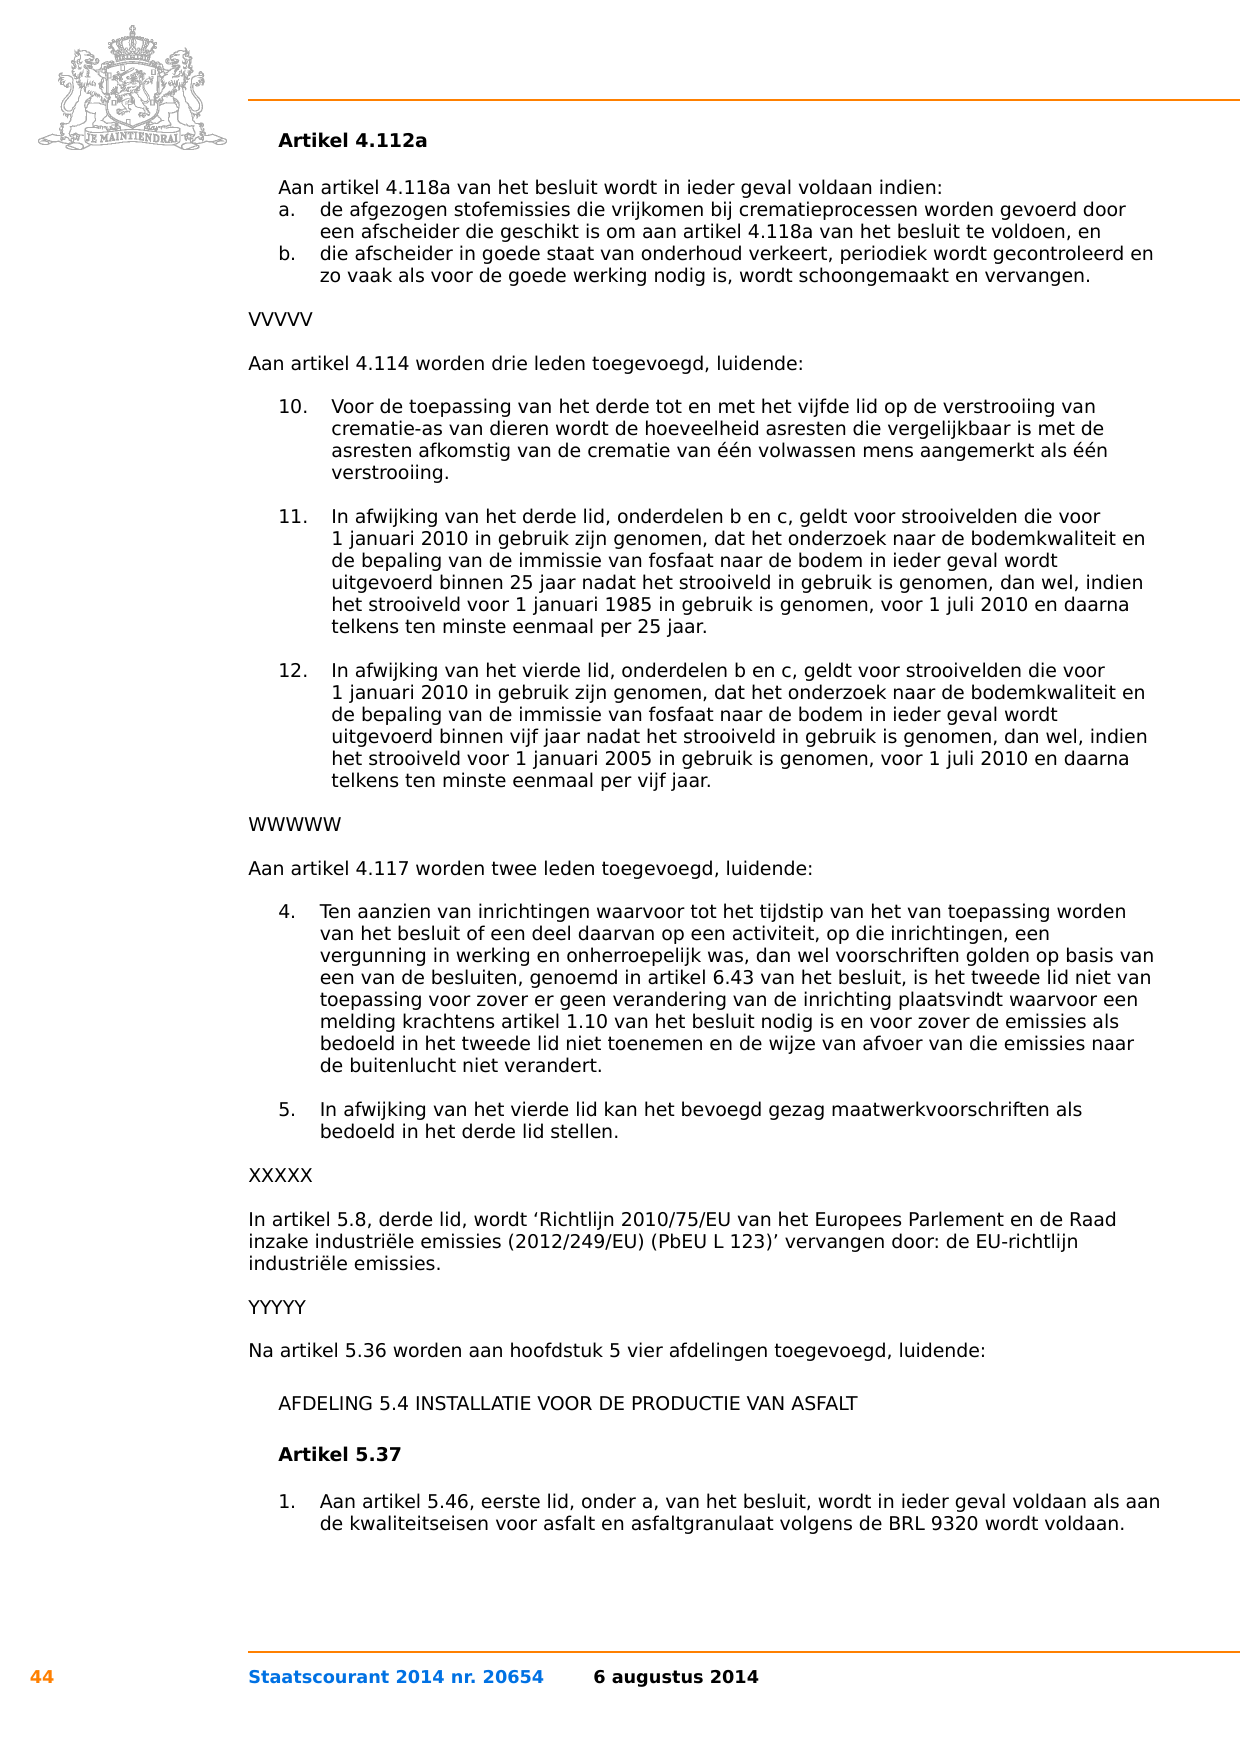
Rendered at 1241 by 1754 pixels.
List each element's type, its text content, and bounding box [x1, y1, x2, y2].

text 11. In afwijking van het derde lid, onderdelen b en c, geldt voor strooivelden die voor 1 januari 2010 in gebruik zijn genomen, dat het onderzoek naar de bodemkwaliteit en de bepaling van de immissie van fosfaat naar de bodem in ieder geval wordt uitgevoerd binnen 25 jaar nadat het strooiveld in gebruik is genomen, dan wel, indien het strooiveld voor 1 januari 1985 in gebruik is genomen, voor 1 juli 2010 en daarna telkens ten minste eenmaal per 25 jaar. [278, 506, 1163, 638]
text 4. Ten aanzien van inrichtingen waarvoor tot het tijdstip van het van toepassing worden van het besluit of een deel daarvan op een activiteit, op die inrichtingen, een vergunning in werking en onherroepelijk was, dan wel voorschriften golden op basis van een van de besluiten, genoemd in artikel 6.43 van het besluit, is het tweede lid niet van toepassing voor zover er geen verandering van de inrichting plaatsvindt waarvoor een melding krachtens artikel 1.10 van het besluit nodig is en voor zover de emissies als bedoeld in het tweede lid niet toenemen en de wijze van afvoer van die emissies naar de buitenlucht niet verandert. [278, 901, 1163, 1077]
subtitle Artikel 4.112a [278, 130, 1163, 152]
text In artikel 5.8, derde lid, wordt ‘Richtlijn 2010/75/EU van het Europees Parlement en de Raad inzake industriële emissies (2012/249/EU) (PbEU L 123)’ vervangen door: de EU-richtlijn industriële emissies. [248, 1209, 1163, 1275]
text 1. Aan artikel 5.46, eerste lid, onder a, van het besluit, wordt in ieder geval voldaan als aan de kwaliteitseisen voor asfalt en asfaltgranulaat volgens de BRL 9320 wordt voldaan. [278, 1491, 1163, 1535]
picture [38, 25, 227, 150]
text Aan artikel 4.118a van het besluit wordt in ieder geval voldaan indien: [278, 177, 1163, 199]
text Na artikel 5.36 worden aan hoofdstuk 5 vier afdelingen toegevoegd, luidende: [248, 1340, 1163, 1362]
text Aan artikel 4.114 worden drie leden toegevoegd, luidende: [248, 352, 1163, 374]
text WWWWW [248, 814, 1163, 836]
text 12. In afwijking van het vierde lid, onderdelen b en c, geldt voor strooivelden die voor 1 januari 2010 in gebruik zijn genomen, dat het onderzoek naar de bodemkwaliteit en de bepaling van de immissie van fosfaat naar de bodem in ieder geval wordt uitgevoerd binnen vijf jaar nadat het strooiveld in gebruik is genomen, dan wel, indien het strooiveld voor 1 januari 2005 in gebruik is genomen, voor 1 juli 2010 en daarna telkens ten minste eenmaal per vijf jaar. [278, 660, 1163, 792]
text b. die afscheider in goede staat van onderhoud verkeert, periodiek wordt gecontroleerd en zo vaak als voor de goede werking nodig is, wordt schoongemaakt en vervangen. [278, 243, 1163, 287]
text Aan artikel 4.117 worden twee leden toegevoegd, luidende: [248, 857, 1163, 879]
text 5. In afwijking van het vierde lid kan het bevoegd gezag maatwerkvoorschriften als bedoeld in het derde lid stellen. [278, 1099, 1163, 1143]
text YYYYY [248, 1297, 1163, 1318]
text VVVVV [248, 309, 1163, 331]
text XXXXX [248, 1165, 1163, 1187]
text 10. Voor de toepassing van het derde tot en met het vijfde lid op de verstrooiing van crematie-as van dieren wordt de hoeveelheid asresten die vergelijkbaar is met de asresten afkomstig van de crematie van één volwassen mens aangemerkt als één verstrooiing. [278, 396, 1163, 484]
subtitle Artikel 5.37 [278, 1444, 1163, 1466]
subtitle AFDELING 5.4 INSTALLATIE VOOR DE PRODUCTIE VAN ASFALT [278, 1392, 1163, 1414]
text a. de afgezogen stofemissies die vrijkomen bij crematieprocessen worden gevoerd door een afscheider die geschikt is om aan artikel 4.118a van het besluit te voldoen, en [278, 199, 1163, 243]
